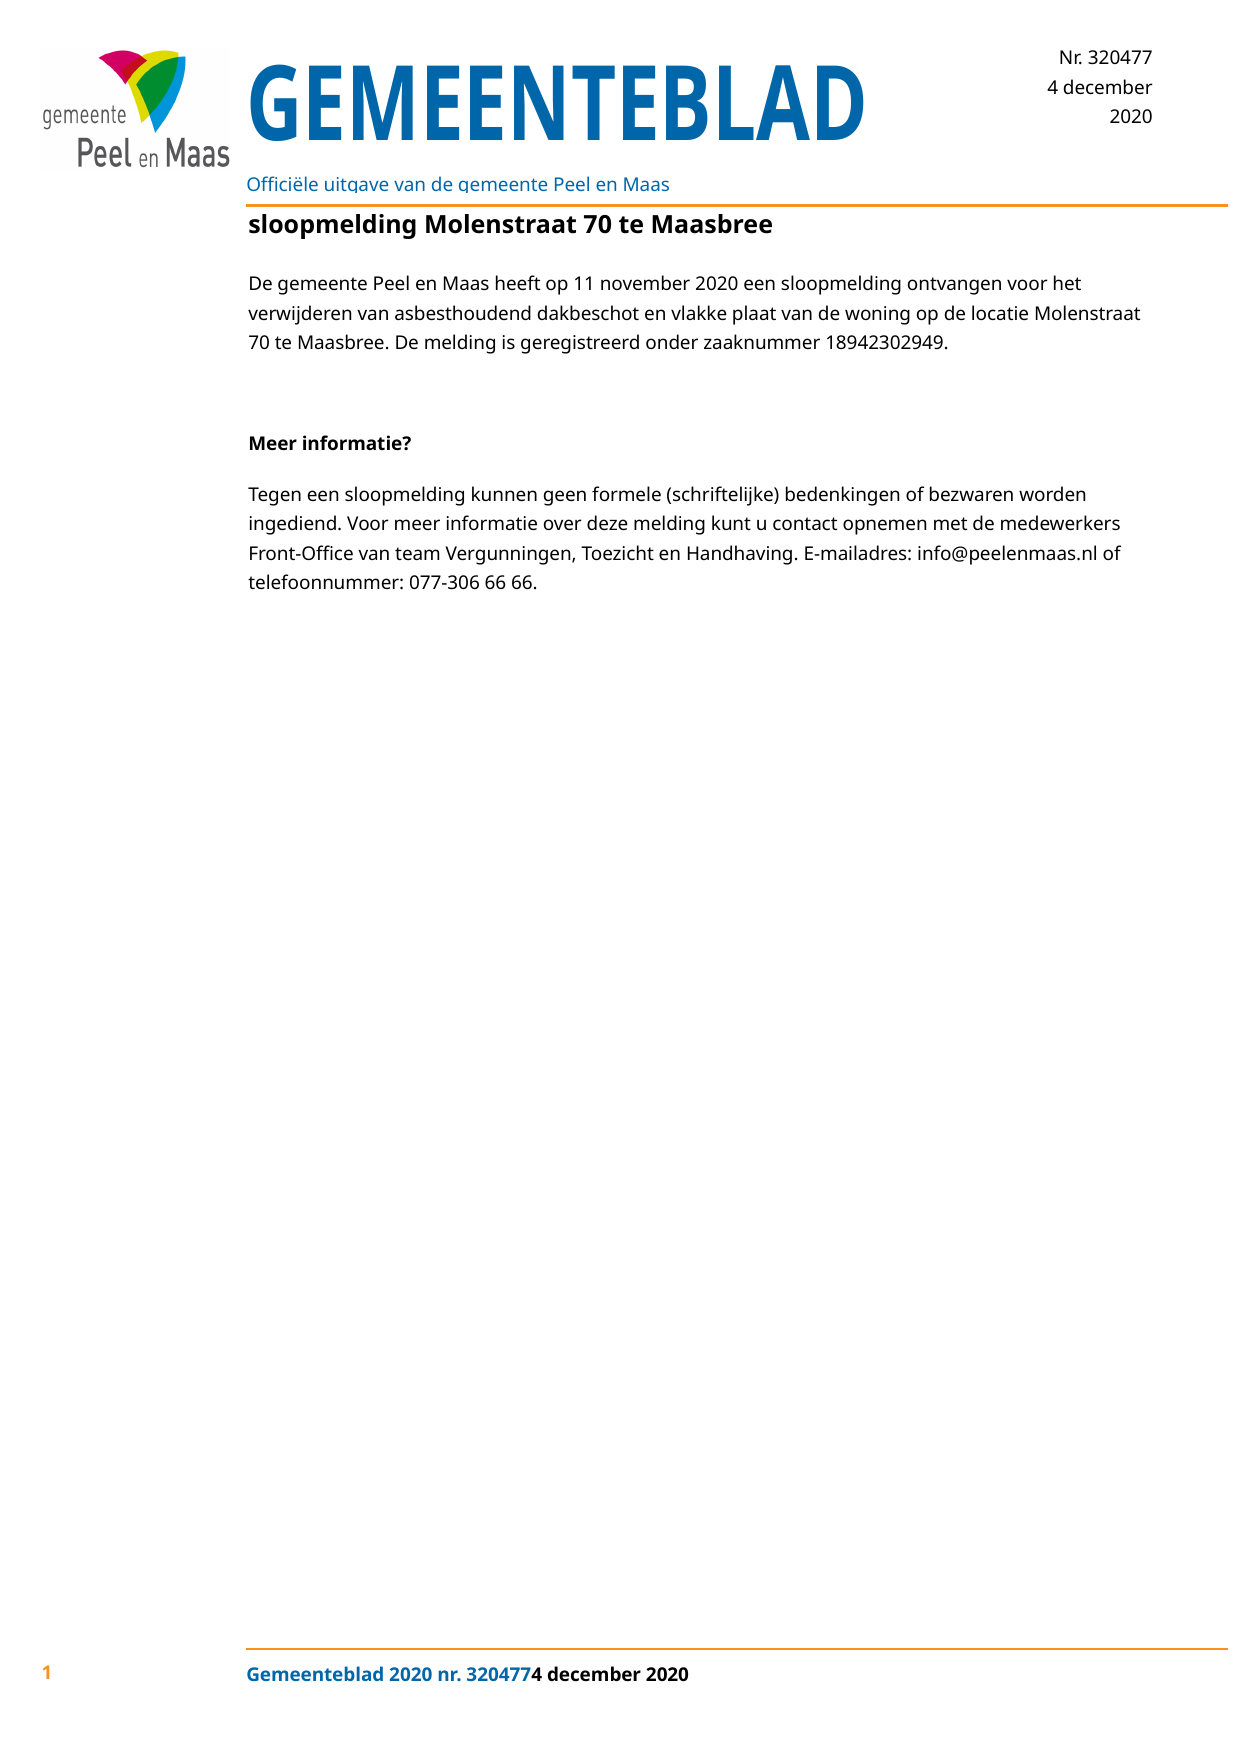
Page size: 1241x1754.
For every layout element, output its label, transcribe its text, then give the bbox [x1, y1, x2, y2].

text Meer informatie? [248, 430, 1152, 456]
text sloopmelding Molenstraat 70 te Maasbree [248, 207, 1152, 241]
picture [41, 47, 231, 172]
text De gemeente Peel en Maas heeft op 11 november 2020 een sloopmelding ontvangen voor het verwijderen van asbesthoudend dakbeschot en vlakke plaat van de woning op de locatie Molenstraat 70 te Maasbree. De melding is geregistreerd onder zaaknummer 18942302949. [248, 270, 1152, 355]
text Tegen een sloopmelding kunnen geen formele (schriftelijke) bedenkingen of bezwaren worden ingediend. Voor meer informatie over deze melding kunt u contact opnemen met de medewerkers Front-Office van team Vergunningen, Toezicht en Handhaving. E-mailadres: info@peelenmaas.nl of telefoonnummer: 077-306 66 66. [248, 481, 1152, 595]
